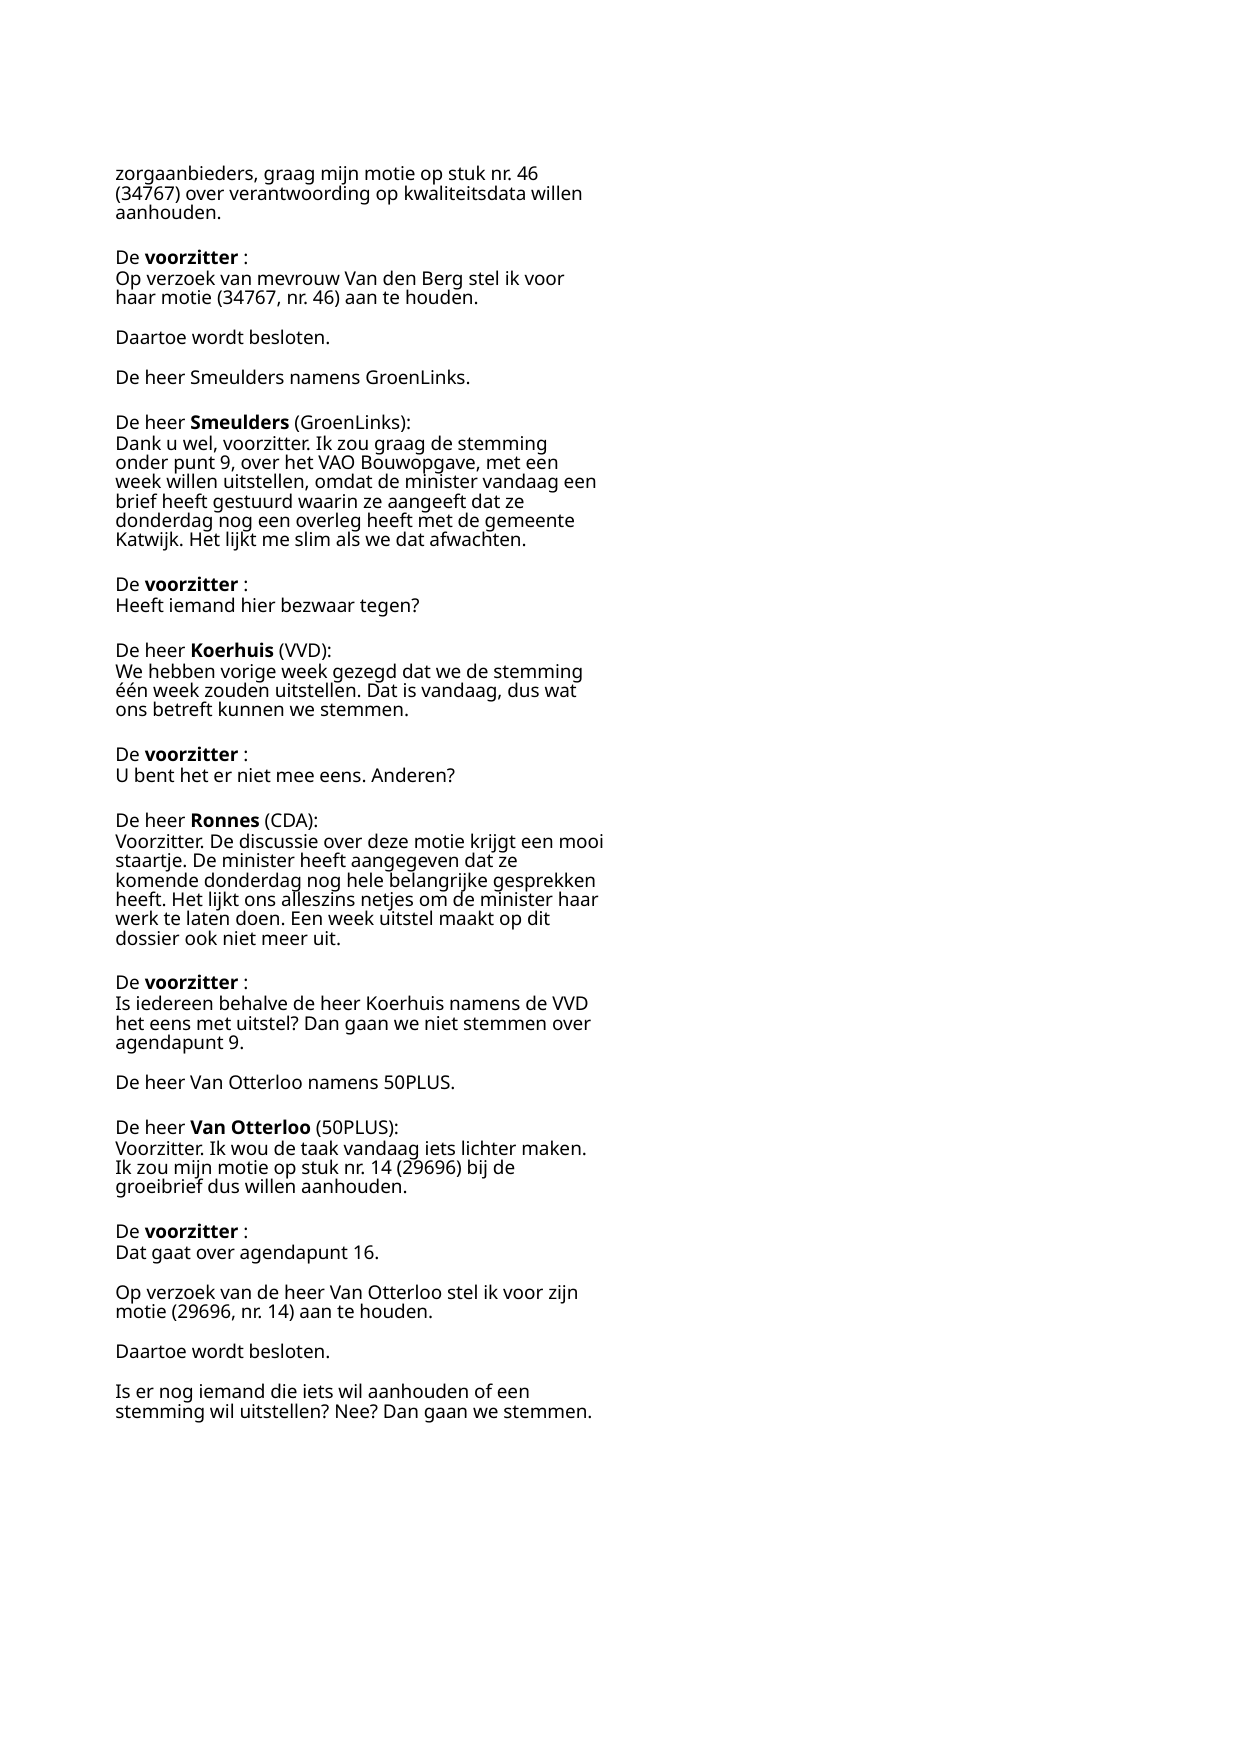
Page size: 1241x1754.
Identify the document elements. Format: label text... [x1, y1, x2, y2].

text U bent het er niet mee eens. Anderen? [115, 767, 605, 787]
text De heer Van Otterloo namens 50PLUS. [115, 1074, 605, 1093]
text De heer Ronnes (CDA): [115, 807, 605, 833]
text Is er nog iemand die iets wil aanhouden of een stemming wil uitstellen? Nee? Dan gaan we stemmen. [115, 1383, 605, 1422]
text Dank u wel, voorzitter. Ik zou graag de stemming onder punt 9, over het VAO Bouwopgave, met een week willen uitstellen, omdat de minister vandaag een brief heeft gestuurd waarin ze aangeeft dat ze donderdag nog een overleg heeft met de gemeente Katwijk. Het lijkt me slim als we dat afwachten. [115, 435, 605, 551]
text zorgaanbieders, graag mijn motie op stuk nr. 46 (34767) over verantwoording op kwaliteitsdata willen aanhouden. [115, 165, 605, 223]
text De voorzitter : [115, 742, 605, 767]
text De heer Smeulders namens GroenLinks. [115, 369, 605, 388]
text Op verzoek van mevrouw Van den Berg stel ik voor haar motie (34767, nr. 46) aan te houden. [115, 270, 605, 308]
text Voorzitter. Ik wou de taak vandaag iets lichter maken. Ik zou mijn motie op stuk nr. 14 (29696) bij de groeibrief dus willen aanhouden. [115, 1140, 605, 1197]
text De heer Smeulders (GroenLinks): [115, 409, 605, 435]
text Heeft iemand hier bezwaar tegen? [115, 597, 605, 616]
text Daartoe wordt besloten. [115, 1343, 605, 1363]
text De voorzitter : [115, 1218, 605, 1244]
text De heer Koerhuis (VVD): [115, 637, 605, 663]
text De voorzitter : [115, 571, 605, 597]
text De voorzitter : [115, 244, 605, 270]
text De heer Van Otterloo (50PLUS): [115, 1114, 605, 1140]
text We hebben vorige week gezegd dat we de stemming één week zouden uitstellen. Dat is vandaag, dus wat ons betreft kunnen we stemmen. [115, 663, 605, 721]
text De voorzitter : [115, 969, 605, 995]
text Daartoe wordt besloten. [115, 329, 605, 348]
text Dat gaat over agendapunt 16. [115, 1244, 605, 1263]
text Voorzitter. De discussie over deze motie krijgt een mooi staartje. De minister heeft aangegeven dat ze komende donderdag nog hele belangrijke gesprekken heeft. Het lijkt ons alleszins netjes om de minister haar werk te laten doen. Een week uitstel maakt op dit dossier ook niet meer uit. [115, 833, 605, 949]
text Is iedereen behalve de heer Koerhuis namens de VVD het eens met uitstel? Dan gaan we niet stemmen over agendapunt 9. [115, 995, 605, 1053]
text Op verzoek van de heer Van Otterloo stel ik voor zijn motie (29696, nr. 14) aan te houden. [115, 1284, 605, 1323]
